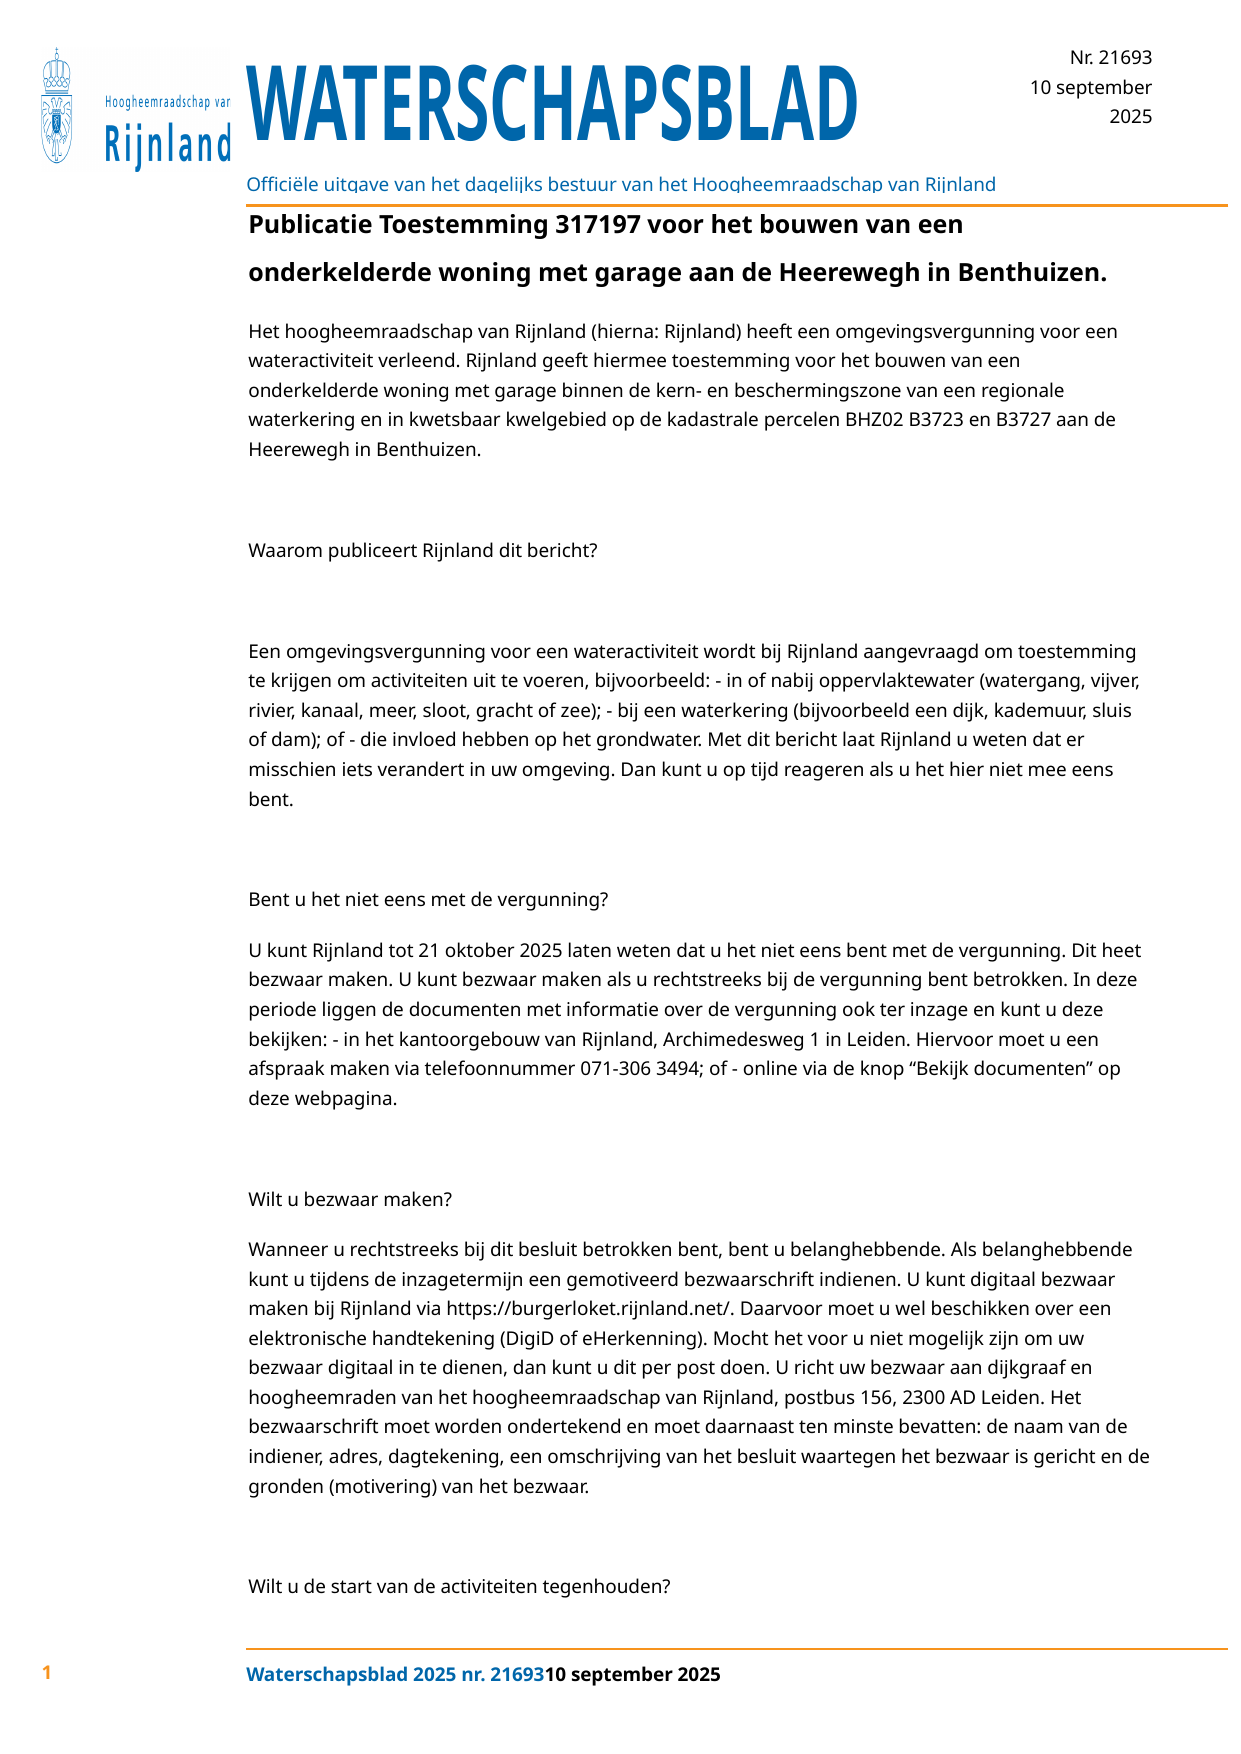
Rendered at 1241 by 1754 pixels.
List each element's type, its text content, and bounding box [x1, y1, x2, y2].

text Een omgevingsvergunning voor een wateractiviteit wordt bij Rijnland aangevraagd om toestemming te krijgen om activiteiten uit te voeren, bijvoorbeeld: - in of nabij oppervlaktewater (watergang, vijver, rivier, kanaal, meer, sloot, gracht of zee); - bij een waterkering (bijvoorbeeld een dijk, kademuur, sluis of dam); of - die invloed hebben op het grondwater. Met dit bericht laat Rijnland u weten dat er misschien iets verandert in uw omgeving. Dan kunt u op tijd reageren als u het hier niet mee eens bent. [248, 638, 1152, 812]
text Wilt u de start van de activiteiten tegenhouden? [248, 1574, 1152, 1599]
text Bent u het niet eens met de vergunning? [248, 887, 1152, 912]
text Publicatie Toestemming 317197 voor het bouwen van een onderkelderde woning met garage aan de Heerewegh in Benthuizen. [248, 207, 1152, 288]
text Waarom publiceert Rijnland dit bericht? [248, 537, 1152, 563]
text U kunt Rijnland tot 21 oktober 2025 laten weten dat u het niet eens bent met de vergunning. Dit heet bezwaar maken. U kunt bezwaar maken als u rechtstreeks bij de vergunning bent betrokken. In deze periode liggen de documenten met informatie over de vergunning ook ter inzage en kunt u deze bekijken: - in het kantoorgebouw van Rijnland, Archimedesweg 1 in Leiden. Hiervoor moet u een afspraak maken via telefoonnummer 071-306 3494; of - online via de knop “Bekijk documenten” op deze webpagina. [248, 937, 1152, 1111]
text Wanneer u rechtstreeks bij dit besluit betrokken bent, bent u belanghebbende. Als belanghebbende kunt u tijdens de inzagetermijn een gemotiveerd bezwaarschrift indienen. U kunt digitaal bezwaar maken bij Rijnland via https://burgerloket.rijnland.net/. Daarvoor moet u wel beschikken over een elektronische handtekening (DigiD of eHerkenning). Mocht het voor u niet mogelijk zijn om uw bezwaar digitaal in te dienen, dan kunt u dit per post doen. U richt uw bezwaar aan dijkgraaf en hoogheemraden van het hoogheemraadschap van Rijnland, postbus 156, 2300 AD Leiden. Het bezwaarschrift moet worden ondertekend en moet daarnaast ten minste bevatten: de naam van de indiener, adres, dagtekening, een omschrijving van het besluit waartegen het bezwaar is gericht en de gronden (motivering) van het bezwaar. [248, 1236, 1152, 1499]
picture [41, 47, 231, 172]
text Wilt u bezwaar maken? [248, 1186, 1152, 1212]
text Het hoogheemraadschap van Rijnland (hierna: Rijnland) heeft een omgevingsvergunning voor een wateractiviteit verleend. Rijnland geeft hiermee toestemming voor het bouwen van een onderkelderde woning met garage binnen de kern- en beschermingszone van een regionale waterkering en in kwetsbaar kwelgebied op de kadastrale percelen BHZ02 B3723 en B3727 aan de Heerewegh in Benthuizen. [248, 318, 1152, 462]
